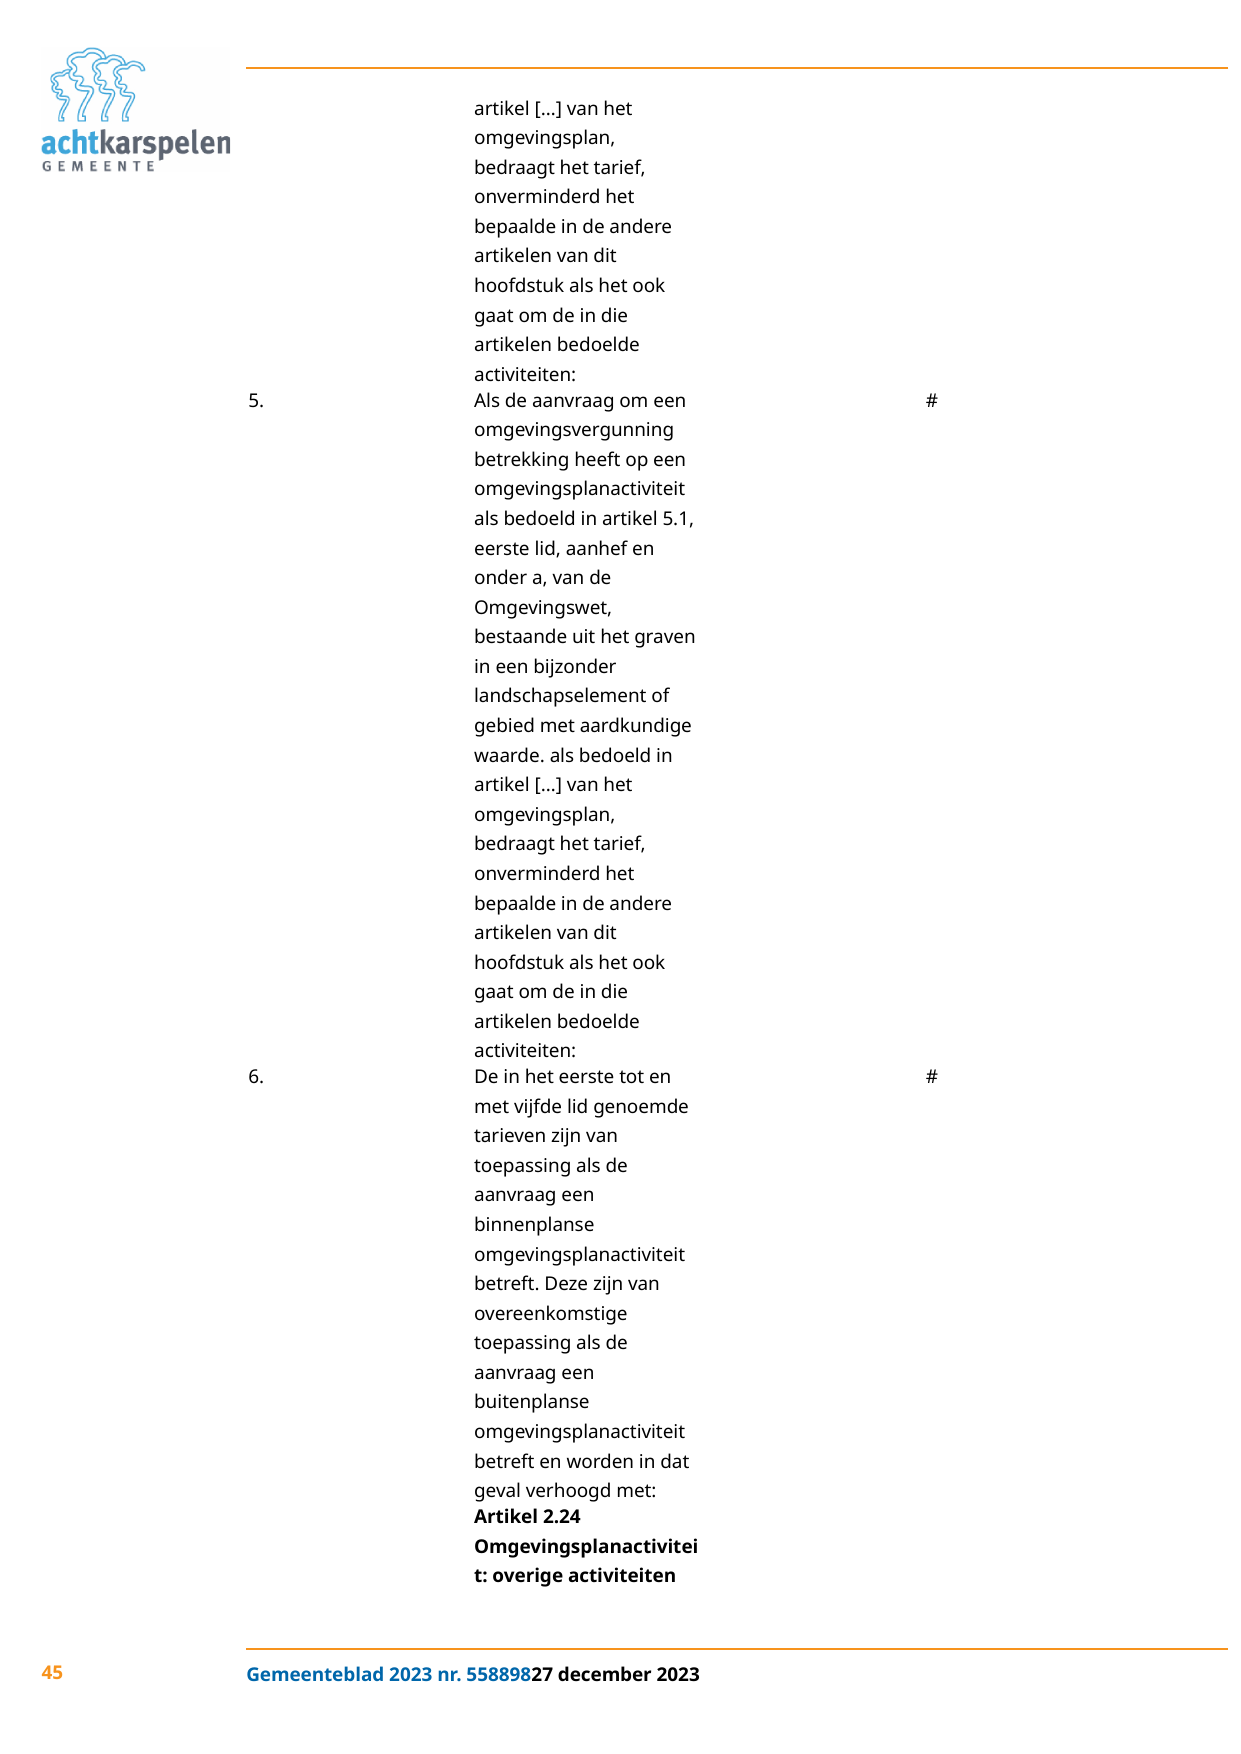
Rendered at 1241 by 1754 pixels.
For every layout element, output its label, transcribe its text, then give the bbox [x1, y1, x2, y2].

table_cell De in het eerste tot en met vijfde lid genoemde tarieven zijn van toepassing als de aanvraag een binnenplanse omgevingsplanactiviteit betreft. Deze zijn van overeenkomstige toepassing als de aanvraag een buitenplanse omgevingsplanactiviteit betreft en worden in dat geval verhoogd met: [474, 1063, 700, 1503]
table_cell 6. [248, 1063, 474, 1503]
table_cell [700, 95, 926, 387]
table_cell Als de aanvraag om een omgevingsvergunning betrekking heeft op een omgevingsplanactiviteit als bedoeld in artikel 5.1, eerste lid, aanhef en onder a, van de Omgevingswet, bestaande uit het graven in een bijzonder landschapselement of gebied met aardkundige waarde. als bedoeld in artikel […] van het omgevingsplan, bedraagt het tarief, onverminderd het bepaalde in de andere artikelen van dit hoofdstuk als het ook gaat om de in die artikelen bedoelde activiteiten: [474, 387, 700, 1063]
table_cell 5. [248, 387, 474, 1063]
table_cell artikel […] van het omgevingsplan, bedraagt het tarief, onverminderd het bepaalde in de andere artikelen van dit hoofdstuk als het ook gaat om de in die artikelen bedoelde activiteiten: [474, 95, 700, 387]
table_cell [248, 95, 474, 387]
table_cell Artikel 2.24 Omgevingsplanactiviteit: overige activiteiten [474, 1503, 700, 1588]
table_cell [700, 387, 926, 1063]
table_cell # [926, 387, 1152, 1063]
picture [41, 47, 231, 172]
table_cell [248, 1503, 474, 1588]
table_cell [926, 1503, 1152, 1588]
table_cell # [926, 1063, 1152, 1503]
table_cell [700, 1063, 926, 1503]
table_cell [926, 95, 1152, 387]
table_cell [700, 1503, 926, 1588]
